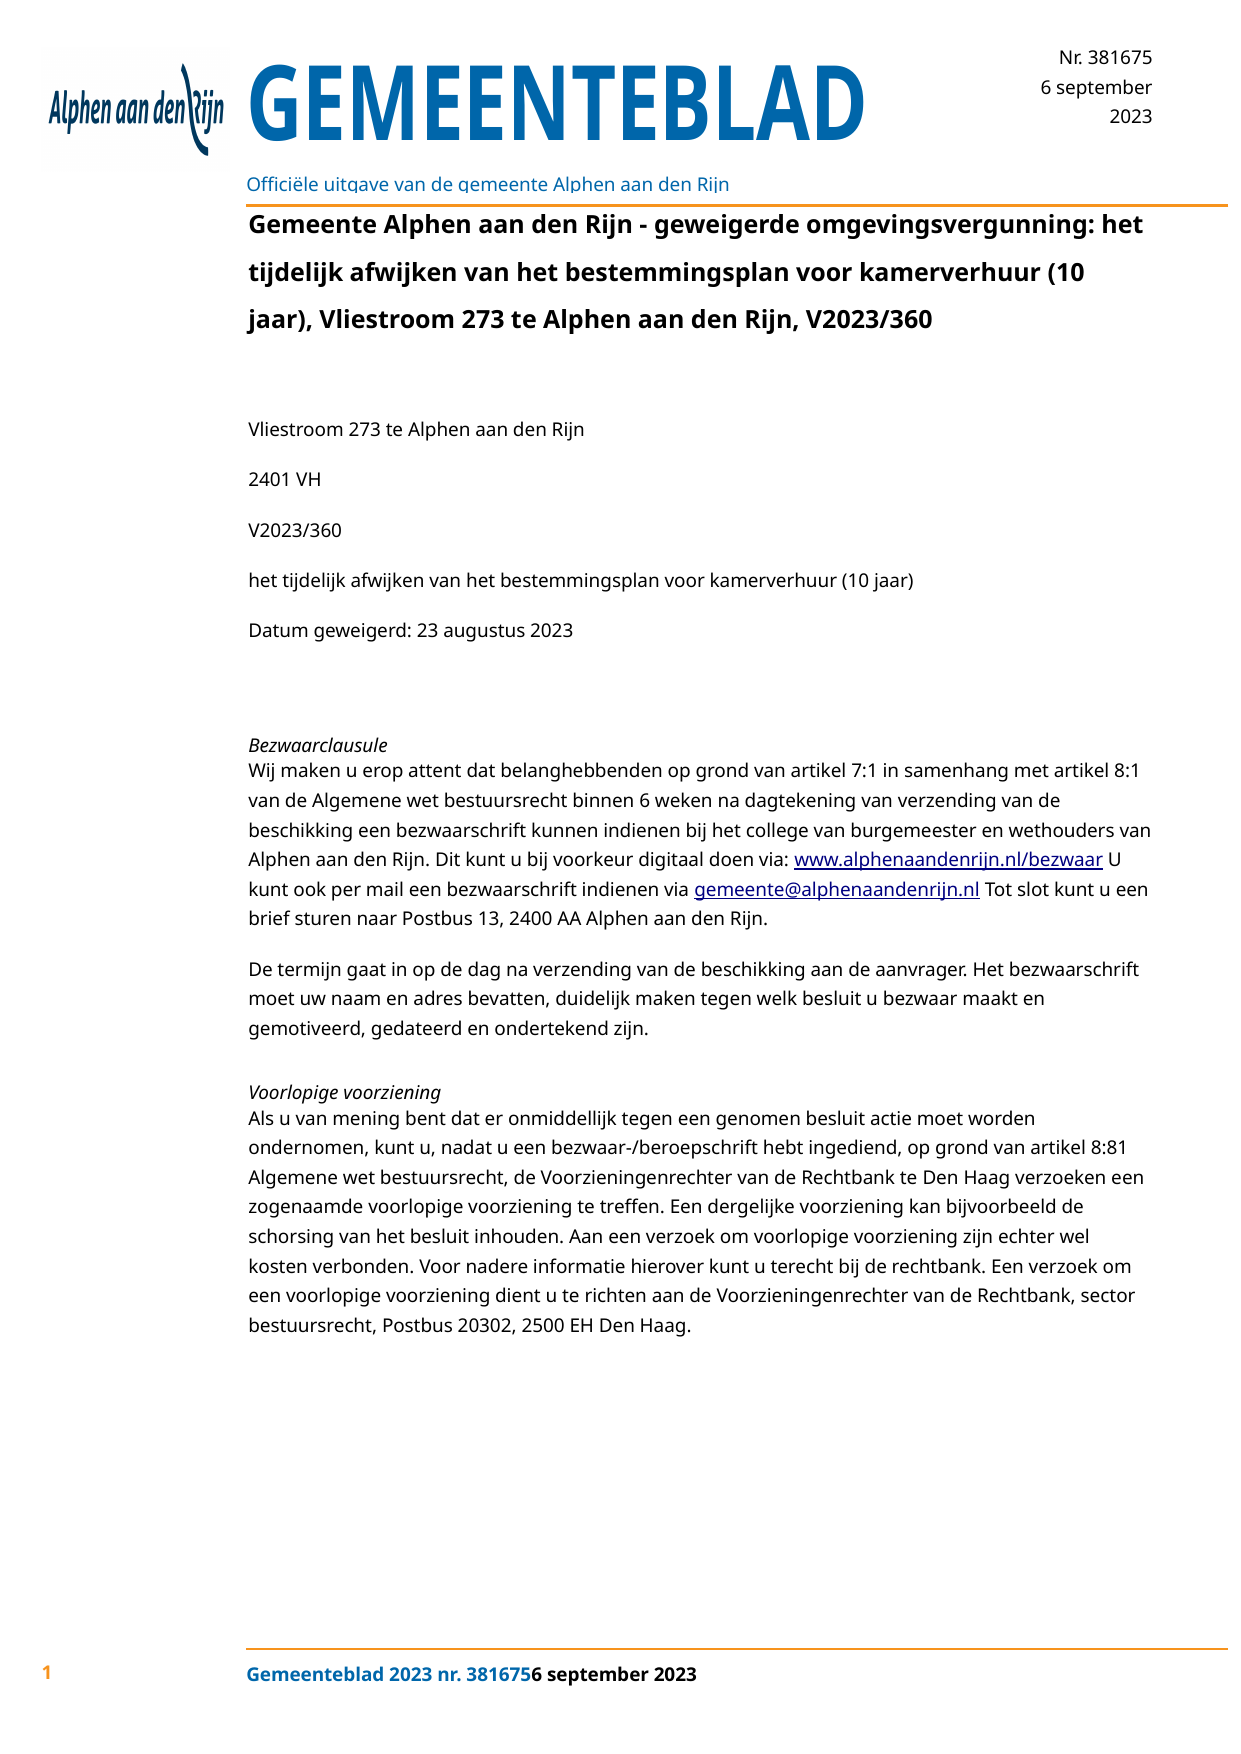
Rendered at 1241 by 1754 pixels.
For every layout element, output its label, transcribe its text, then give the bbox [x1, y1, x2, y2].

text Datum geweigerd: 23 augustus 2023 [248, 618, 1152, 643]
text De termijn gaat in op de dag na verzending van de beschikking aan de aanvrager. Het bezwaarschrift moet uw naam en adres bevatten, duidelijk maken tegen welk besluit u bezwaar maakt en gemotiveerd, gedateerd en ondertekend zijn. [248, 956, 1152, 1041]
picture [41, 47, 231, 172]
text V2023/360 [248, 517, 1152, 542]
text Als u van mening bent dat er onmiddellijk tegen een genomen besluit actie moet worden ondernomen, kunt u, nadat u een bezwaar-/beroepschrift hebt ingediend, op grond van artikel 8:81 Algemene wet bestuursrecht, de Voorzieningenrechter van de Rechtbank te Den Haag verzoeken een zogenaamde voorlopige voorziening te treffen. Een dergelijke voorziening kan bijvoorbeeld de schorsing van het besluit inhouden. Aan een verzoek om voorlopige voorziening zijn echter wel kosten verbonden. Voor nadere informatie hierover kunt u terecht bij de rechtbank. Een verzoek om een voorlopige voorziening dient u te richten aan de Voorzieningenrechter van de Rechtbank, sector bestuursrecht, Postbus 20302, 2500 EH Den Haag. [248, 1105, 1152, 1338]
text Vliestroom 273 te Alphen aan den Rijn [248, 416, 1152, 442]
text Voorlopige voorziening [248, 1079, 1152, 1105]
text 2401 VH [248, 466, 1152, 492]
text Wij maken u erop attent dat belanghebbenden op grond van artikel 7:1 in samenhang met artikel 8:1 van de Algemene wet bestuursrecht binnen 6 weken na dagtekening van verzending van de beschikking een bezwaarschrift kunnen indienen bij het college van burgemeester en wethouders van Alphen aan den Rijn. Dit kunt u bij voorkeur digitaal doen via: www.alphenaandenrijn.nl/bezwaar U kunt ook per mail een bezwaarschrift indienen via gemeente@alphenaandenrijn.nl Tot slot kunt u een brief sturen naar Postbus 13, 2400 AA Alphen aan den Rijn. [248, 758, 1152, 931]
text Bezwaarclausule [248, 732, 1152, 758]
text Gemeente Alphen aan den Rijn - geweigerde omgevingsvergunning: het tijdelijk afwijken van het bestemmingsplan voor kamerverhuur (10 jaar), Vliestroom 273 te Alphen aan den Rijn, V2023/360 [248, 207, 1152, 336]
text het tijdelijk afwijken van het bestemmingsplan voor kamerverhuur (10 jaar) [248, 567, 1152, 593]
